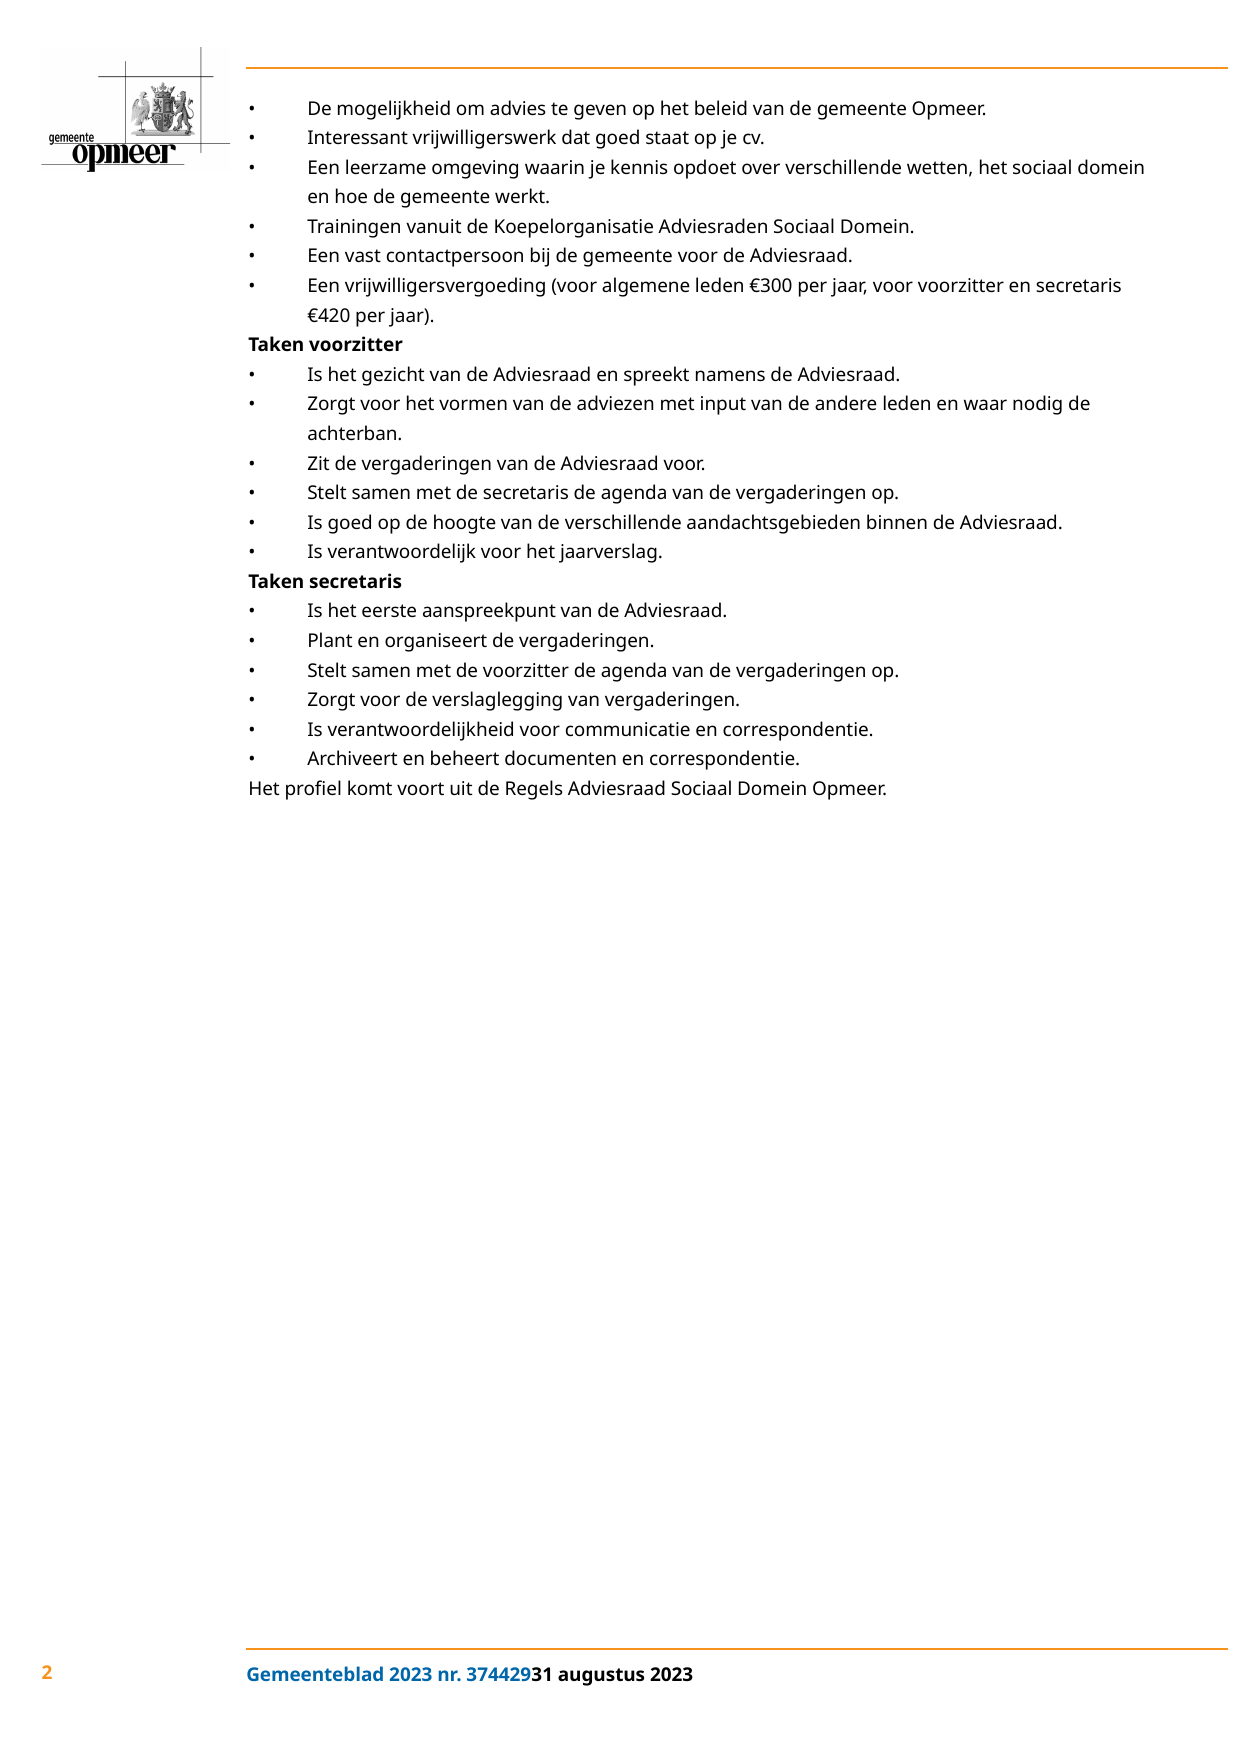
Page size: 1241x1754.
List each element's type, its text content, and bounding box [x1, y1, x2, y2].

list Is verantwoordelijk voor het jaarverslag. [248, 538, 1152, 564]
list Stelt samen met de voorzitter de agenda van de vergaderingen op. [248, 657, 1152, 683]
list Stelt samen met de secretaris de agenda van de vergaderingen op. [248, 479, 1152, 505]
list Archiveert en beheert documenten en correspondentie. [248, 746, 1152, 771]
list De mogelijkheid om advies te geven op het beleid van de gemeente Opmeer. [248, 95, 1152, 121]
text Taken voorzitter [248, 331, 1152, 357]
list Is het gezicht van de Adviesraad en spreekt namens de Adviesraad. [248, 361, 1152, 387]
list Zorgt voor het vormen van de adviezen met input van de andere leden en waar nodig de achterban. [248, 391, 1152, 446]
list Zit de vergaderingen van de Adviesraad voor. [248, 450, 1152, 476]
text Taken secretaris [248, 568, 1152, 594]
list Zorgt voor de verslaglegging van vergaderingen. [248, 686, 1152, 712]
picture [41, 47, 231, 172]
list Plant en organiseert de vergaderingen. [248, 627, 1152, 653]
list Een vast contactpersoon bij de gemeente voor de Adviesraad. [248, 243, 1152, 268]
list Is het eerste aanspreekpunt van de Adviesraad. [248, 598, 1152, 623]
list Trainingen vanuit de Koepelorganisatie Adviesraden Sociaal Domein. [248, 213, 1152, 239]
list Interessant vrijwilligerswerk dat goed staat op je cv. [248, 124, 1152, 150]
text Het profiel komt voort uit de Regels Adviesraad Sociaal Domein Opmeer. [248, 775, 1152, 801]
list Is goed op de hoogte van de verschillende aandachtsgebieden binnen de Adviesraad. [248, 509, 1152, 535]
list Een leerzame omgeving waarin je kennis opdoet over verschillende wetten, het sociaal domein en hoe de gemeente werkt. [248, 154, 1152, 209]
list Is verantwoordelijkheid voor communicatie en correspondentie. [248, 716, 1152, 742]
list Een vrijwilligersvergoeding (voor algemene leden €300 per jaar, voor voorzitter en secretaris €420 per jaar). [248, 272, 1152, 328]
